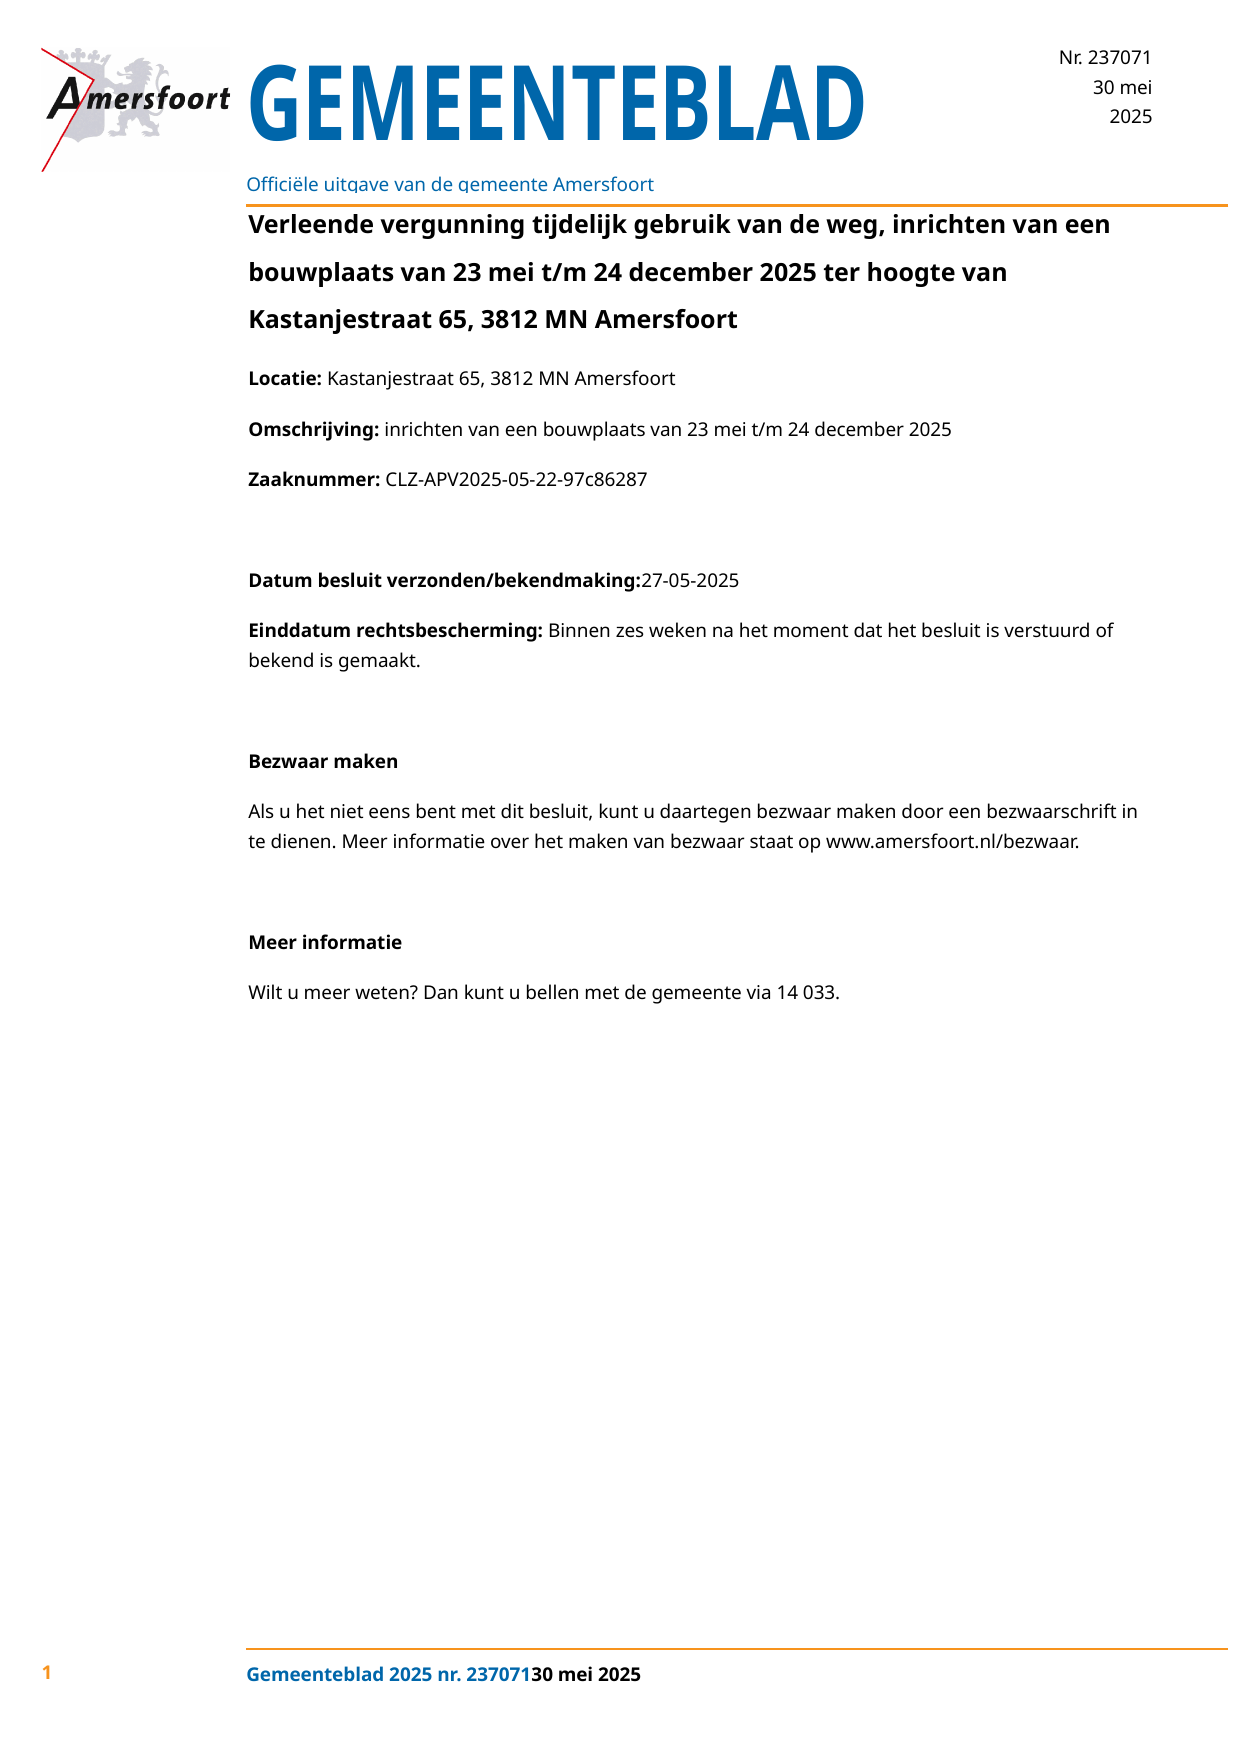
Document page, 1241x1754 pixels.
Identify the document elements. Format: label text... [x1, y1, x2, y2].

text Meer informatie [248, 929, 1152, 954]
text Verleende vergunning tijdelijk gebruik van de weg, inrichten van een bouwplaats van 23 mei t/m 24 december 2025 ter hoogte van Kastanjestraat 65, 3812 MN Amersfoort [248, 207, 1152, 336]
text Einddatum rechtsbescherming: Binnen zes weken na het moment dat het besluit is verstuurd of bekend is gemaakt. [248, 618, 1152, 673]
text Zaaknummer: CLZ-APV2025-05-22-97c86287 [248, 466, 1152, 492]
picture [41, 47, 231, 172]
text Bezwaar maken [248, 748, 1152, 774]
text Wilt u meer weten? Dan kunt u bellen met de gemeente via 14 033. [248, 979, 1152, 1005]
text Datum besluit verzonden/bekendmaking:27-05-2025 [248, 567, 1152, 593]
text Omschrijving: inrichten van een bouwplaats van 23 mei t/m 24 december 2025 [248, 416, 1152, 442]
text Locatie: Kastanjestraat 65, 3812 MN Amersfoort [248, 366, 1152, 391]
text Als u het niet eens bent met dit besluit, kunt u daartegen bezwaar maken door een bezwaarschrift in te dienen. Meer informatie over het maken van bezwaar staat op www.amersfoort.nl/bezwaar. [248, 798, 1152, 854]
